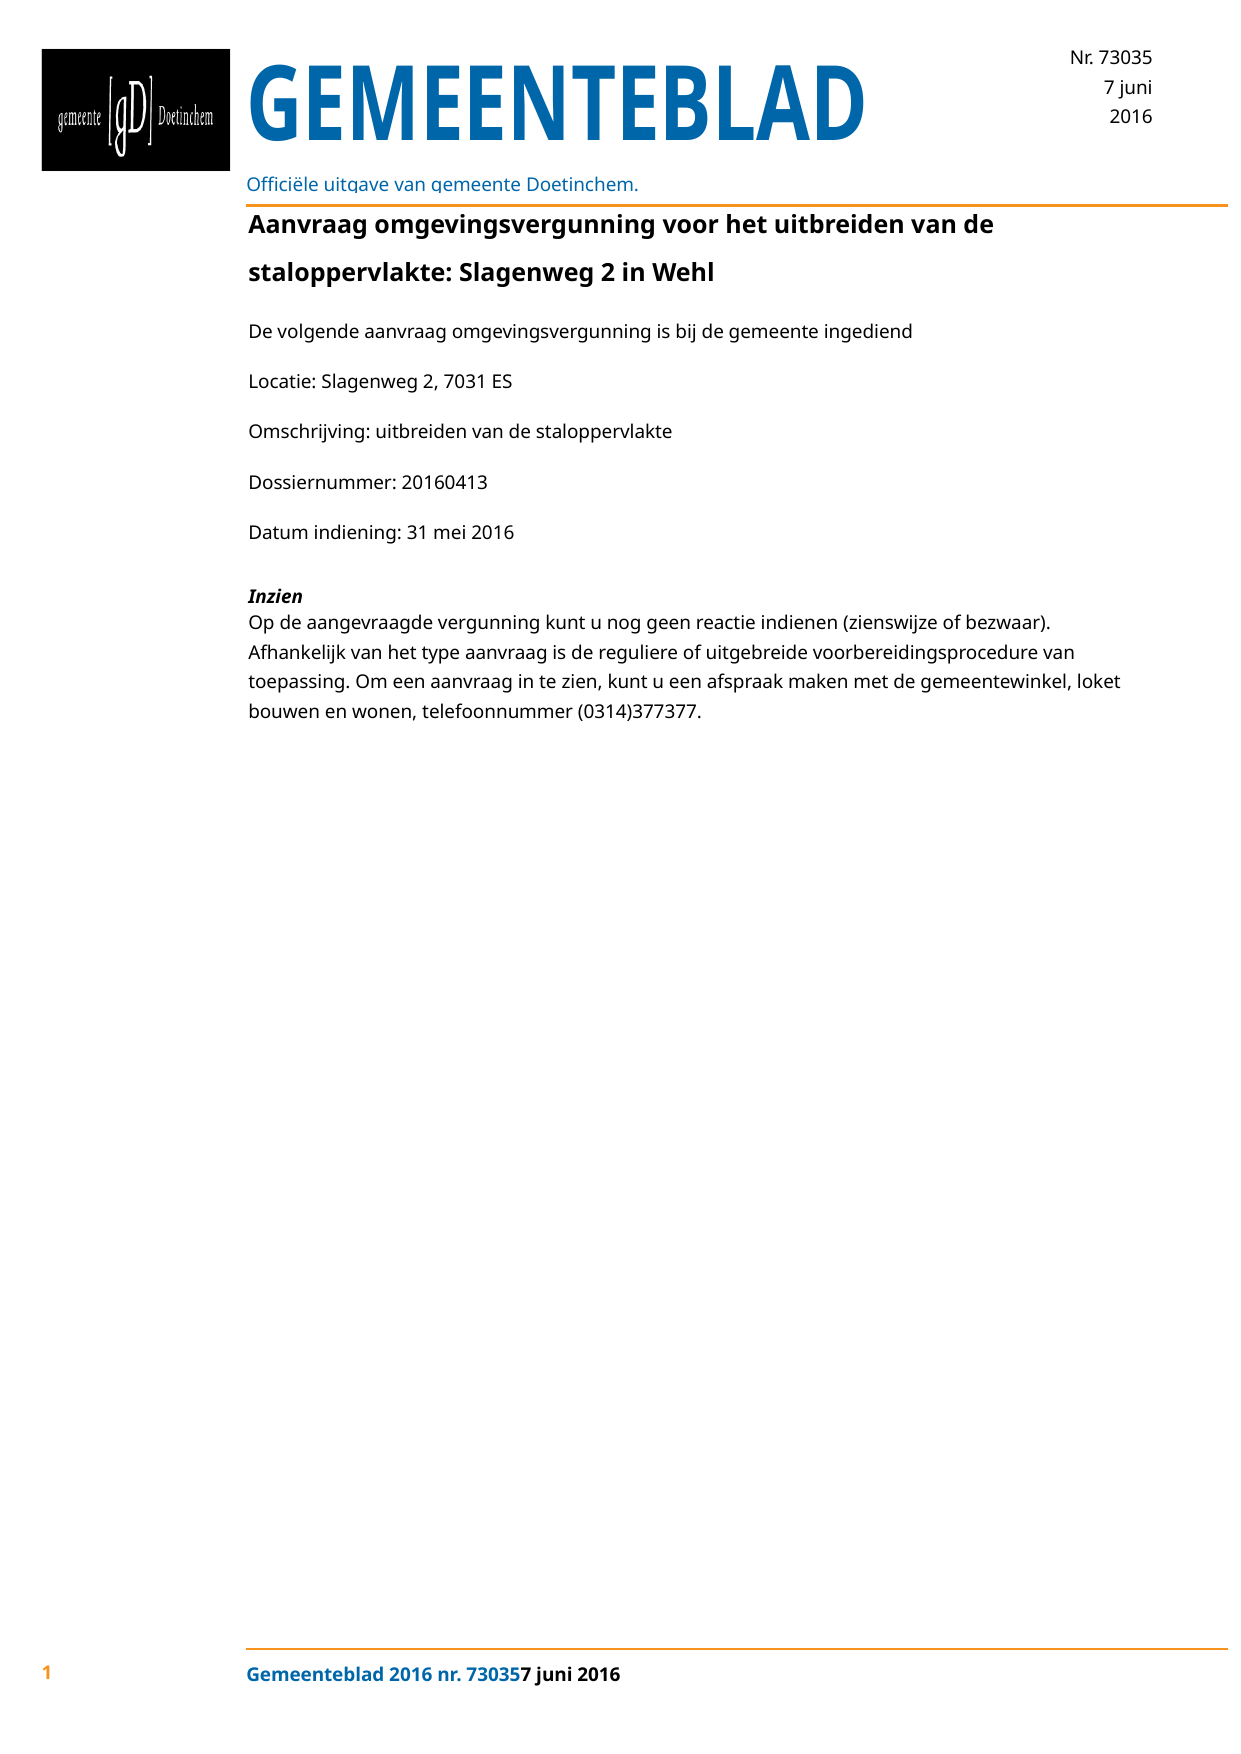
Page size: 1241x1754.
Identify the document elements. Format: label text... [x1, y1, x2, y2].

text Dossiernummer: 20160413 [248, 469, 1152, 495]
text De volgende aanvraag omgevingsvergunning is bij de gemeente ingediend [248, 318, 1152, 344]
text Op de aangevraagde vergunning kunt u nog geen reactie indienen (zienswijze of bezwaar). Afhankelijk van het type aanvraag is de reguliere of uitgebreide voorbereidingsprocedure van toepassing. Om een aanvraag in te zien, kunt u een afspraak maken met de gemeentewinkel, loket bouwen en wonen, telefoonnummer (0314)377377. [248, 609, 1152, 724]
picture [41, 47, 231, 172]
text Inzien [248, 583, 1152, 609]
text Datum indiening: 31 mei 2016 [248, 519, 1152, 545]
text Omschrijving: uitbreiden van de staloppervlakte [248, 419, 1152, 444]
text Locatie: Slagenweg 2, 7031 ES [248, 368, 1152, 394]
text Aanvraag omgevingsvergunning voor het uitbreiden van de staloppervlakte: Slagenweg 2 in Wehl [248, 207, 1152, 288]
